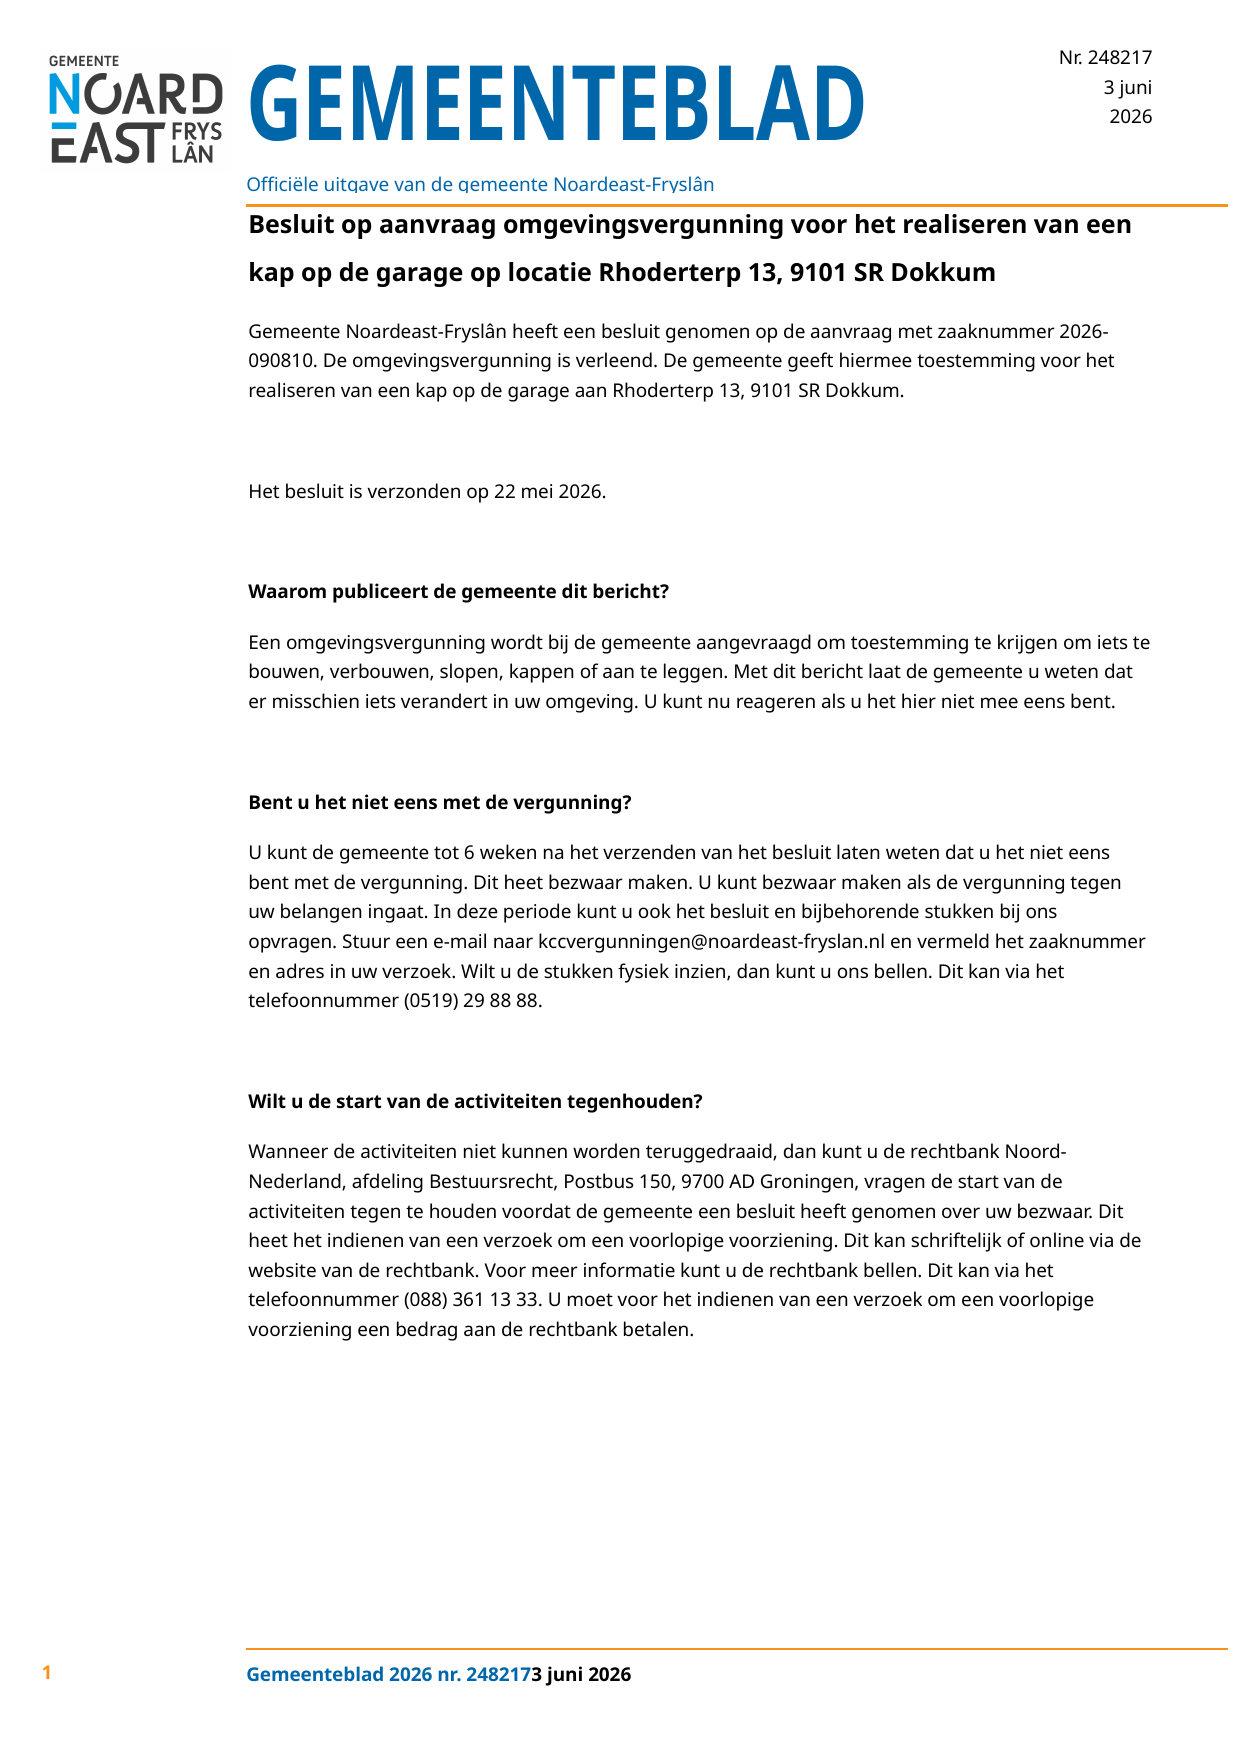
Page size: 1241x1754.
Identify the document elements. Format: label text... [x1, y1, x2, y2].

text Waarom publiceert de gemeente dit bericht? [248, 579, 1152, 604]
picture [41, 47, 231, 172]
text U kunt de gemeente tot 6 weken na het verzenden van het besluit laten weten dat u het niet eens bent met de vergunning. Dit heet bezwaar maken. U kunt bezwaar maken als de vergunning tegen uw belangen ingaat. In deze periode kunt u ook het besluit en bijbehorende stukken bij ons opvragen. Stuur een e-mail naar kccvergunningen@noardeast-fryslan.nl en vermeld het zaaknummer en adres in uw verzoek. Wilt u de stukken fysiek inzien, dan kunt u ons bellen. Dit kan via het telefoonnummer (0519) 29 88 88. [248, 839, 1152, 1013]
text Een omgevingsvergunning wordt bij de gemeente aangevraagd om toestemming te krijgen om iets te bouwen, verbouwen, slopen, kappen of aan te leggen. Met dit bericht laat de gemeente u weten dat er misschien iets verandert in uw omgeving. U kunt nu reageren als u het hier niet mee eens bent. [248, 629, 1152, 714]
text Wanneer de activiteiten niet kunnen worden teruggedraaid, dan kunt u de rechtbank Noord-Nederland, afdeling Bestuursrecht, Postbus 150, 9700 AD Groningen, vragen de start van de activiteiten tegen te houden voordat de gemeente een besluit heeft genomen over uw bezwaar. Dit heet het indienen van een verzoek om een voorlopige voorziening. Dit kan schriftelijk of online via de website van de rechtbank. Voor meer informatie kunt u de rechtbank bellen. Dit kan via het telefoonnummer (088) 361 13 33. U moet voor het indienen van een verzoek om een voorlopige voorziening een bedrag aan de rechtbank betalen. [248, 1139, 1152, 1342]
text Bent u het niet eens met de vergunning? [248, 789, 1152, 815]
text Het besluit is verzonden op 22 mei 2026. [248, 478, 1152, 504]
text Gemeente Noardeast-Fryslân heeft een besluit genomen op de aanvraag met zaaknummer 2026-090810. De omgevingsvergunning is verleend. De gemeente geeft hiermee toestemming voor het realiseren van een kap op de garage aan Rhoderterp 13, 9101 SR Dokkum. [248, 318, 1152, 403]
text Besluit op aanvraag omgevingsvergunning voor het realiseren van een kap op de garage op locatie Rhoderterp 13, 9101 SR Dokkum [248, 207, 1152, 288]
text Wilt u de start van de activiteiten tegenhouden? [248, 1088, 1152, 1114]
